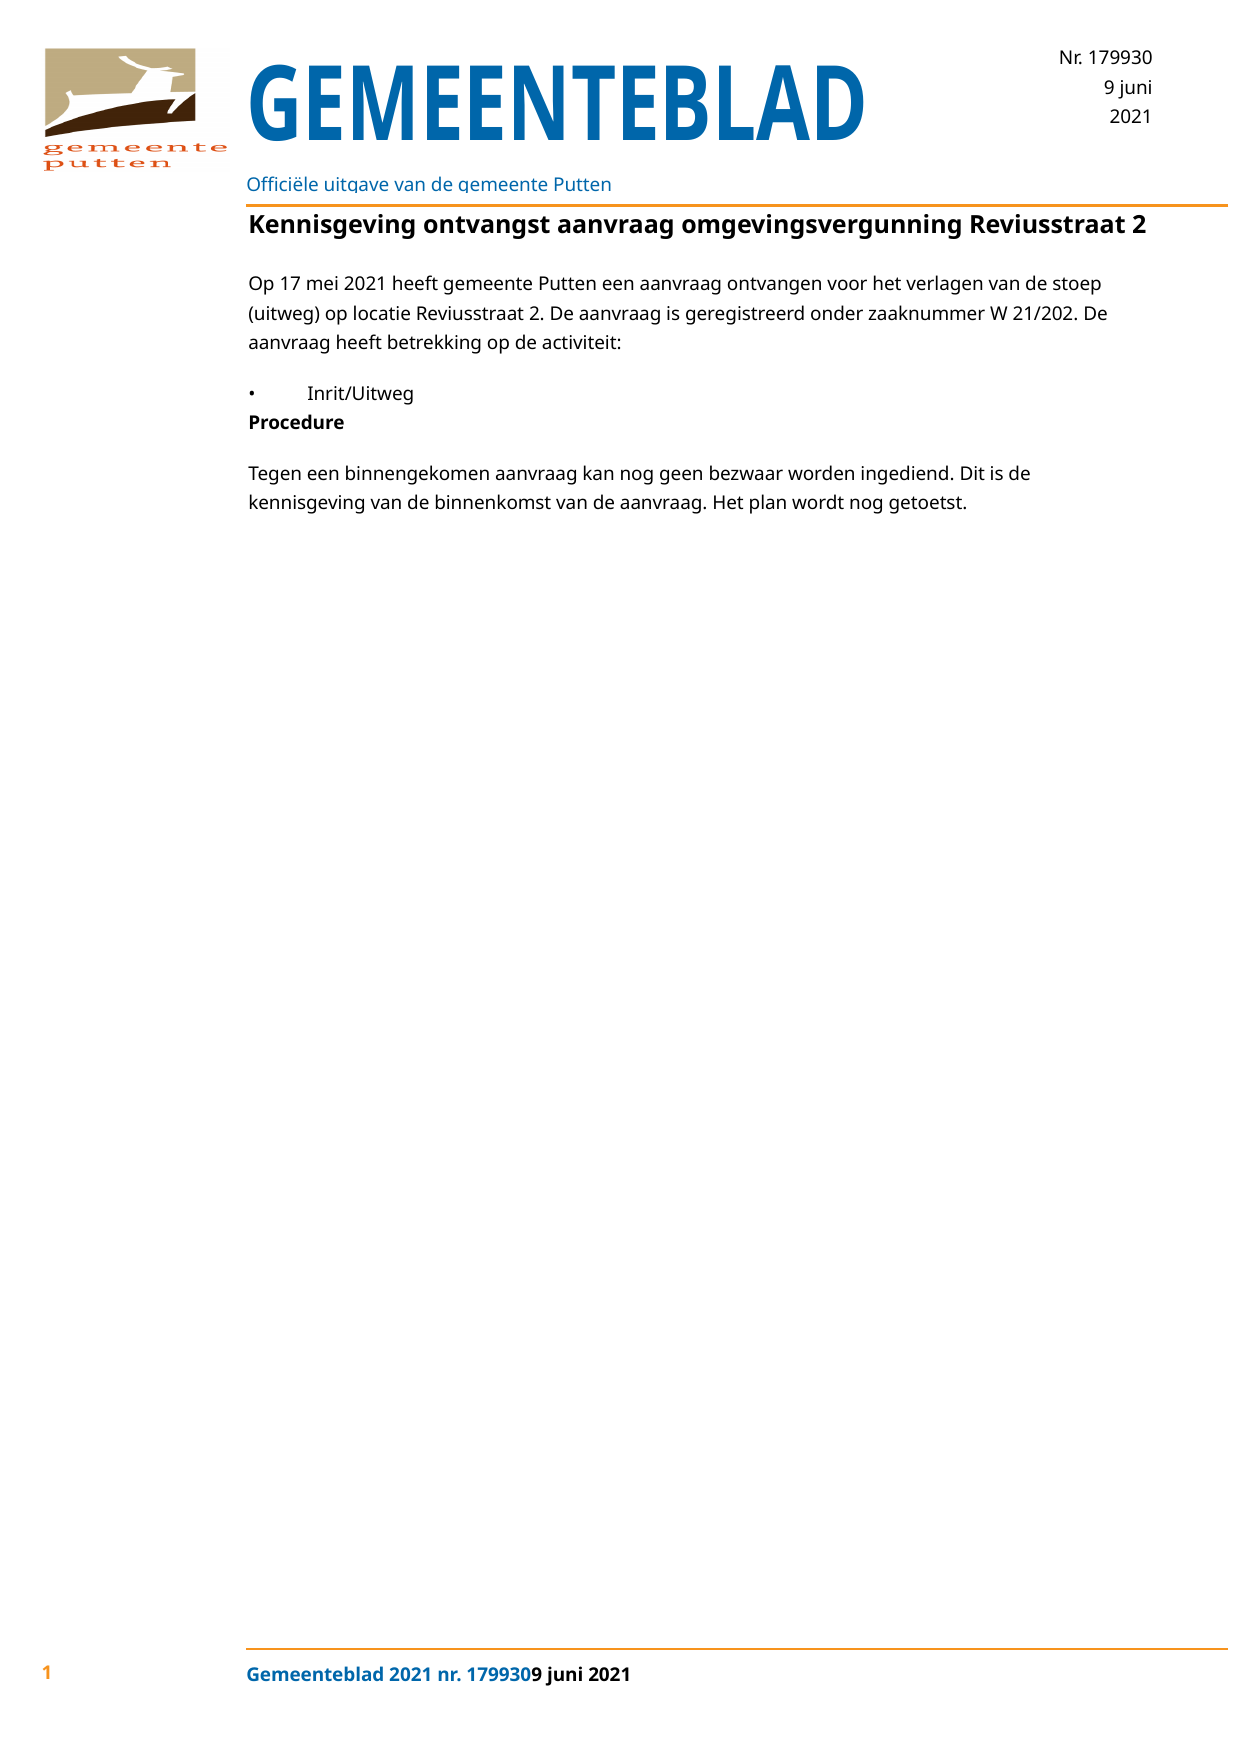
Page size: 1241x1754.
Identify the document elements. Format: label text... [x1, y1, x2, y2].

text Tegen een binnengekomen aanvraag kan nog geen bezwaar worden ingediend. Dit is de kennisgeving van de binnenkomst van de aanvraag. Het plan wordt nog getoetst. [248, 460, 1152, 515]
text Op 17 mei 2021 heeft gemeente Putten een aanvraag ontvangen voor het verlagen van de stoep (uitweg) op locatie Reviusstraat 2. De aanvraag is geregistreerd onder zaaknummer W 21/202. De aanvraag heeft betrekking op de activiteit: [248, 270, 1152, 355]
list Inrit/Uitweg [248, 380, 1152, 406]
picture [41, 47, 231, 172]
text Procedure [248, 409, 1152, 435]
text Kennisgeving ontvangst aanvraag omgevingsvergunning Reviusstraat 2 [248, 207, 1152, 241]
